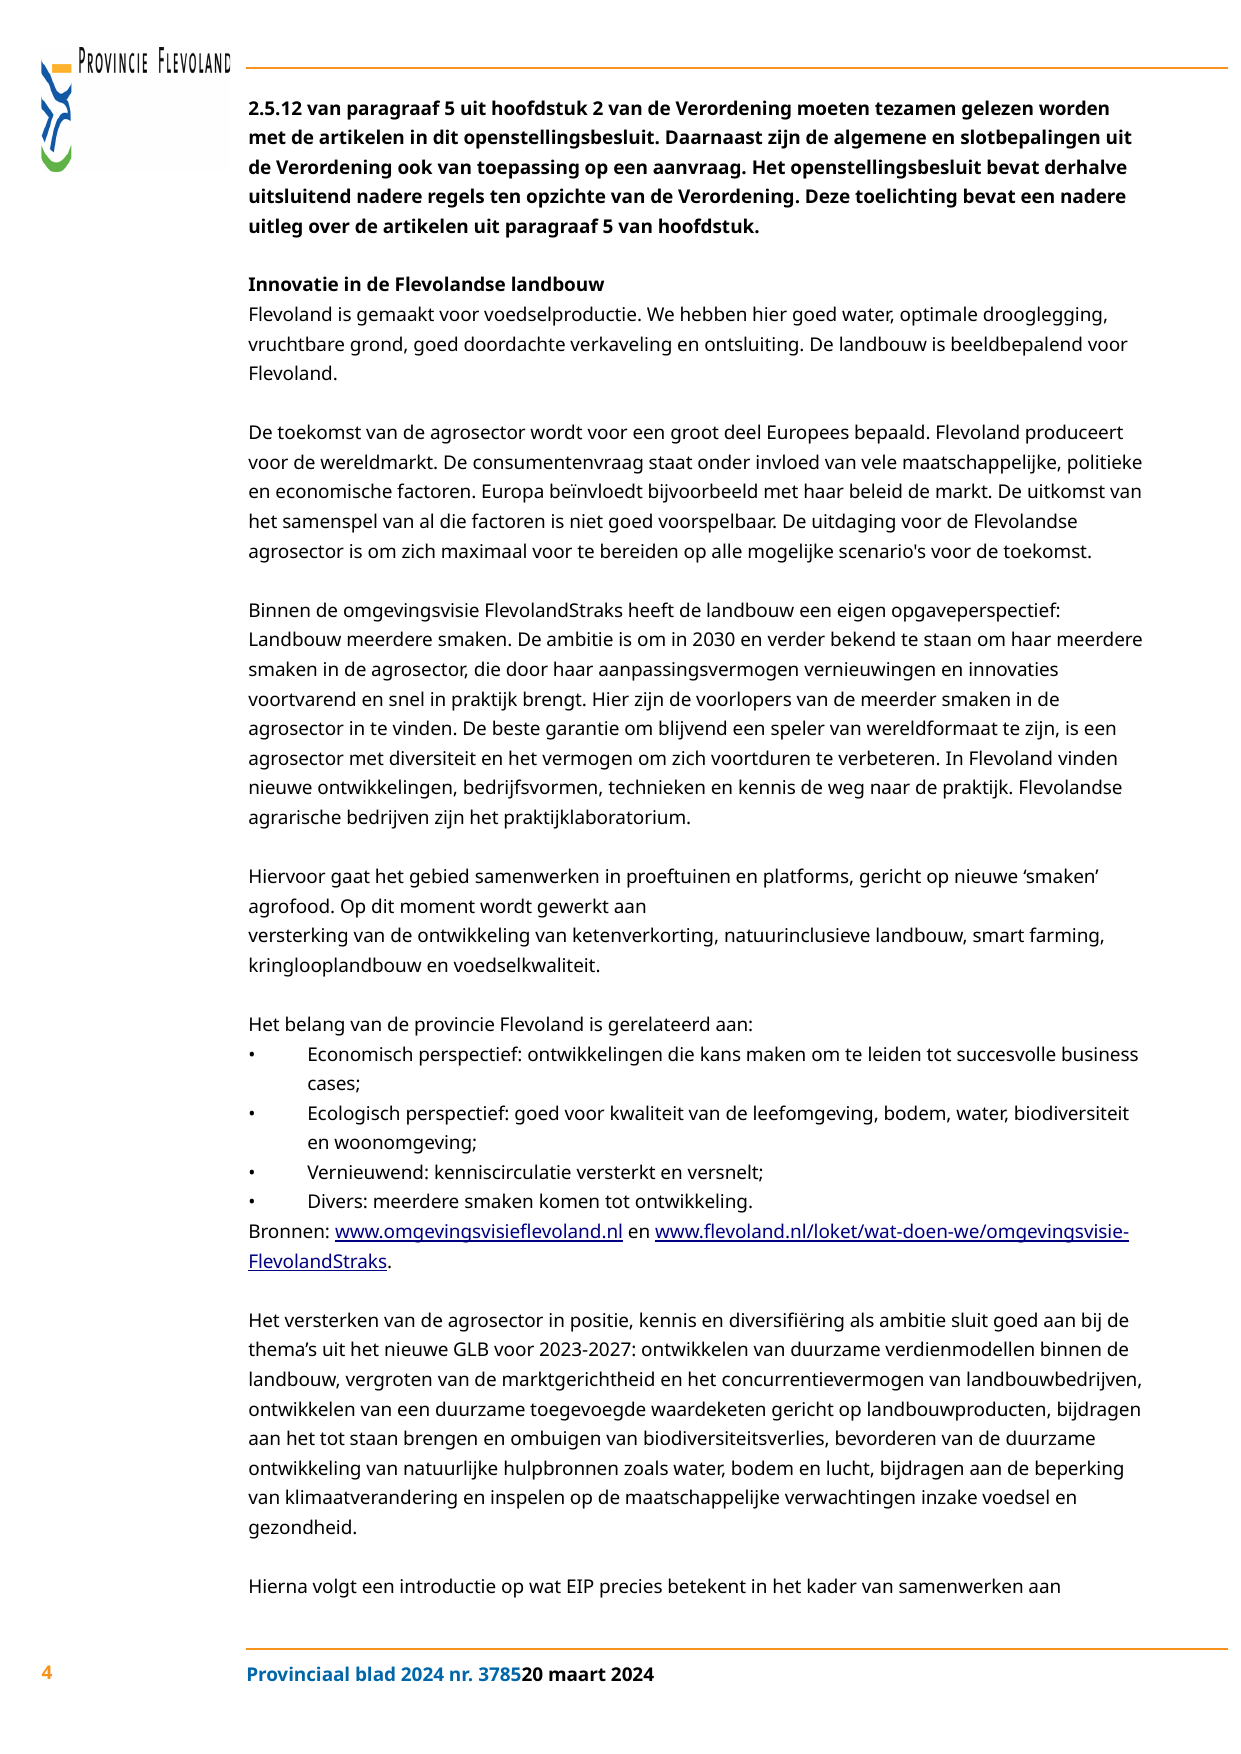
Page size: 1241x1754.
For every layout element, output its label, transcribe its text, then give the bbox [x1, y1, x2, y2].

list Vernieuwend: kenniscirculatie versterkt en versnelt; [248, 1159, 1152, 1185]
text versterking van de ontwikkeling van ketenverkorting, natuurinclusieve landbouw, smart farming, kringlooplandbouw en voedselkwaliteit. [248, 922, 1152, 978]
table_header 2.5.12 van paragraaf 5 uit hoofdstuk 2 van de Verordening moeten tezamen gelezen worden met de artikelen in dit openstellingsbesluit. Daarnaast zijn de algemene en slotbepalingen uit de Verordening ook van toepassing op een aanvraag. Het openstellingsbesluit bevat derhalve uitsluitend nadere regels ten opzichte van de Verordening. Deze toelichting bevat een nadere uitleg over de artikelen uit paragraaf 5 van hoofdstuk. [248, 95, 1152, 239]
text Bronnen: www.omgevingsvisieflevoland.nl en www.flevoland.nl/loket/wat-doen-we/omgevingsvisie-FlevolandStraks. [248, 1218, 1152, 1274]
list Divers: meerdere smaken komen tot ontwikkeling. [248, 1189, 1152, 1214]
text De toekomst van de agrosector wordt voor een groot deel Europees bepaald. Flevoland produceert voor de wereldmarkt. De consumentenvraag staat onder invloed van vele maatschappelijke, politieke en economische factoren. Europa beïnvloedt bijvoorbeeld met haar beleid de markt. De uitkomst van het samenspel van al die factoren is niet goed voorspelbaar. De uitdaging voor de Flevolandse agrosector is om zich maximaal voor te bereiden op alle mogelijke scenario's voor de toekomst. [248, 419, 1152, 564]
text Hierna volgt een introductie op wat EIP precies betekent in het kader van samenwerken aan [248, 1573, 1152, 1599]
text Innovatie in de Flevolandse landbouw [248, 272, 1152, 297]
text Binnen de omgevingsvisie FlevolandStraks heeft de landbouw een eigen opgaveperspectief: Landbouw meerdere smaken. De ambitie is om in 2030 en verder bekend te staan om haar meerdere smaken in de agrosector, die door haar aanpassingsvermogen vernieuwingen en innovaties voortvarend en snel in praktijk brengt. Hier zijn de voorlopers van de meerder smaken in de agrosector in te vinden. De beste garantie om blijvend een speler van wereldformaat te zijn, is een agrosector met diversiteit en het vermogen om zich voortduren te verbeteren. In Flevoland vinden nieuwe ontwikkelingen, bedrijfsvormen, technieken en kennis de weg naar de praktijk. Flevolandse agrarische bedrijven zijn het praktijklaboratorium. [248, 597, 1152, 830]
list Ecologisch perspectief: goed voor kwaliteit van de leefomgeving, bodem, water, biodiversiteit en woonomgeving; [248, 1100, 1152, 1155]
text Hiervoor gaat het gebied samenwerken in proeftuinen en platforms, gericht op nieuwe ‘smaken’ agrofood. Op dit moment wordt gewerkt aan [248, 863, 1152, 919]
list Economisch perspectief: ontwikkelingen die kans maken om te leiden tot succesvolle business cases; [248, 1041, 1152, 1096]
text Flevoland is gemaakt voor voedselproductie. We hebben hier goed water, optimale drooglegging, vruchtbare grond, goed doordachte verkaveling en ontsluiting. De landbouw is beeldbepalend voor Flevoland. [248, 301, 1152, 386]
text Het belang van de provincie Flevoland is gerelateerd aan: [248, 1011, 1152, 1037]
text Het versterken van de agrosector in positie, kennis en diversifiëring als ambitie sluit goed aan bij de thema’s uit het nieuwe GLB voor 2023-2027: ontwikkelen van duurzame verdienmodellen binnen de landbouw, vergroten van de marktgerichtheid en het concurrentievermogen van landbouwbedrijven, ontwikkelen van een duurzame toegevoegde waardeketen gericht op landbouwproducten, bijdragen aan het tot staan brengen en ombuigen van biodiversiteitsverlies, bevorderen van de duurzame ontwikkeling van natuurlijke hulpbronnen zoals water, bodem en lucht, bijdragen aan de beperking van klimaatverandering en inspelen op de maatschappelijke verwachtingen inzake voedsel en gezondheid. [248, 1307, 1152, 1540]
picture [41, 47, 231, 172]
